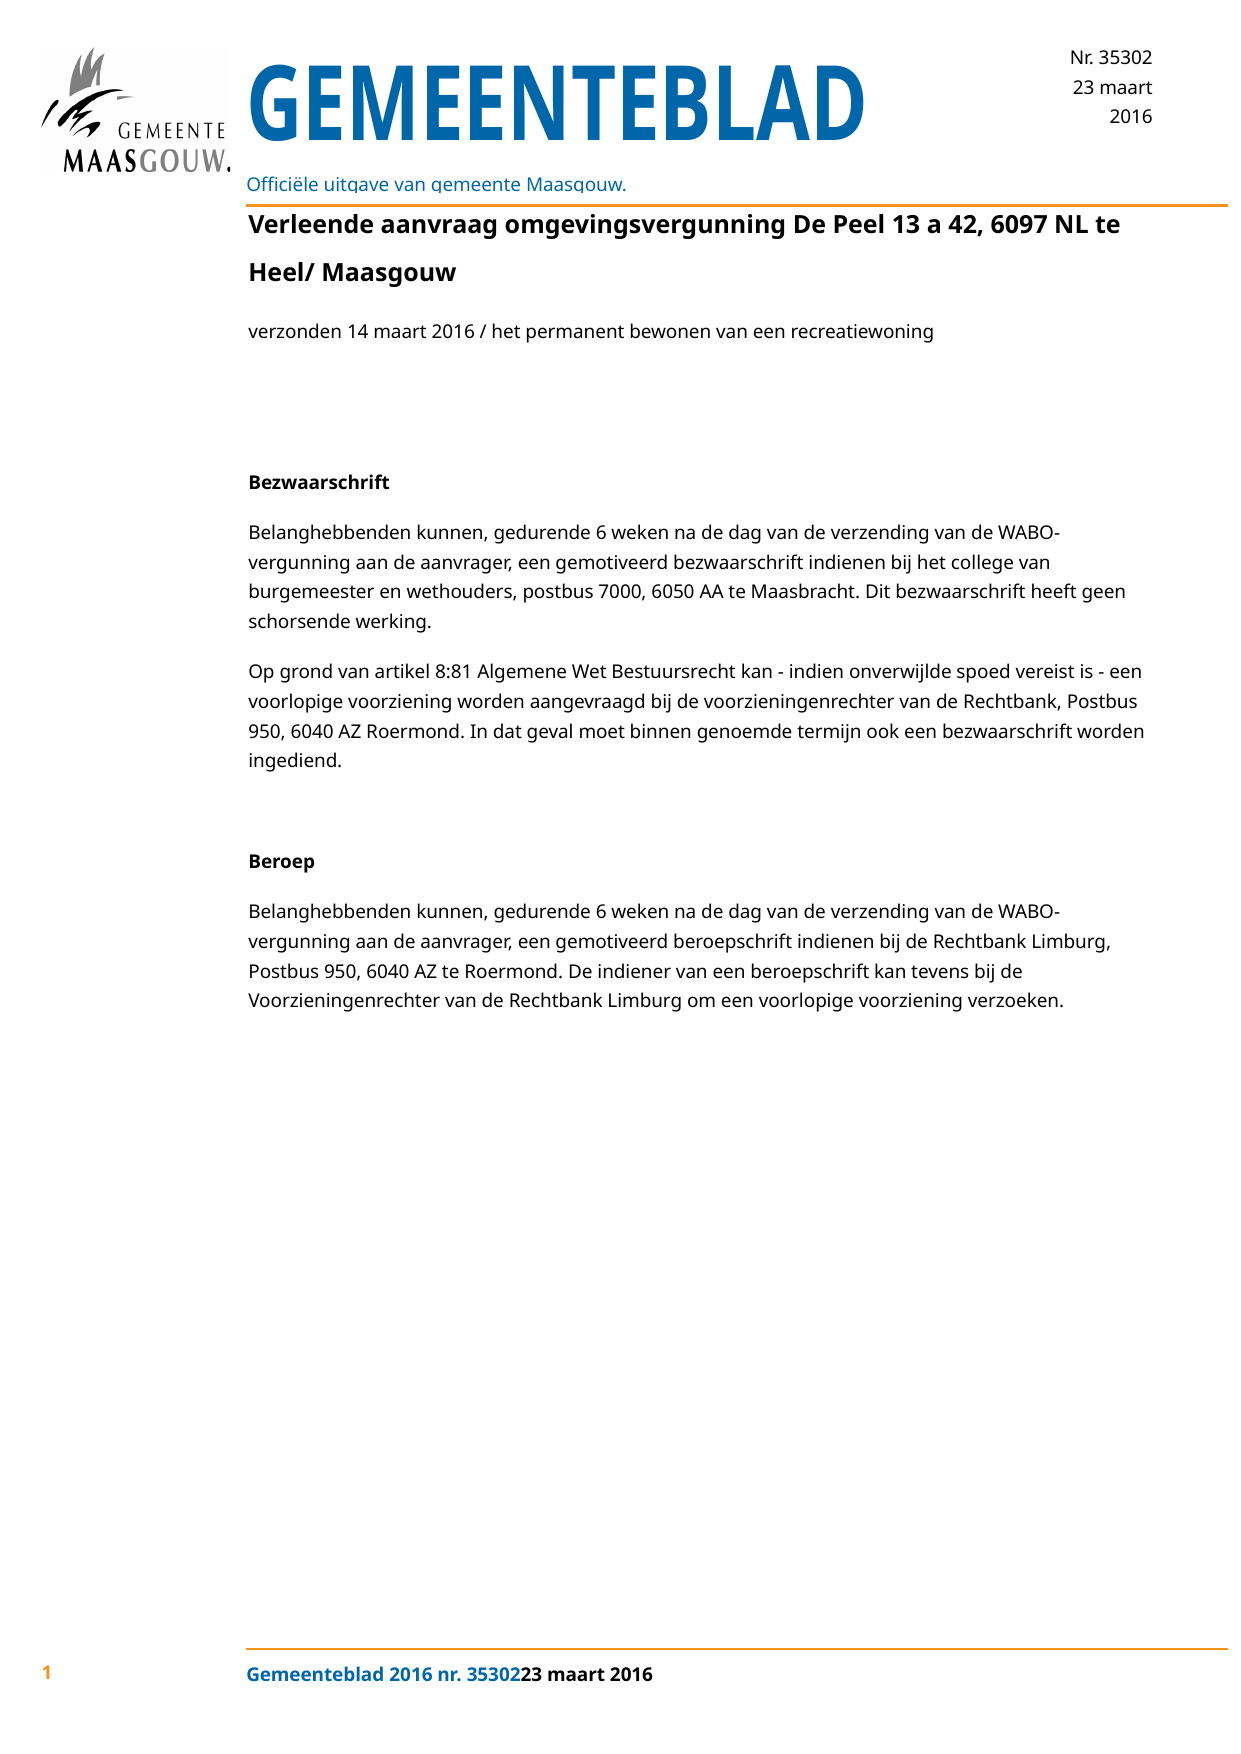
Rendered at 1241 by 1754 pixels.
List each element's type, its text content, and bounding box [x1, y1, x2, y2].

text Op grond van artikel 8:81 Algemene Wet Bestuursrecht kan - indien onverwijlde spoed vereist is - een voorlopige voorziening worden aangevraagd bij de voorzieningenrechter van de Rechtbank, Postbus 950, 6040 AZ Roermond. In dat geval moet binnen genoemde termijn ook een bezwaarschrift worden ingediend. [248, 659, 1152, 773]
text Bezwaarschrift [248, 469, 1152, 495]
text Beroep [248, 848, 1152, 874]
text Belanghebbenden kunnen, gedurende 6 weken na de dag van de verzending van de WABO-vergunning aan de aanvrager, een gemotiveerd bezwaarschrift indienen bij het college van burgemeester en wethouders, postbus 7000, 6050 AA te Maasbracht. Dit bezwaarschrift heeft geen schorsende werking. [248, 519, 1152, 634]
picture [41, 47, 231, 172]
text verzonden 14 maart 2016 / het permanent bewonen van een recreatiewoning [248, 318, 1152, 344]
text Belanghebbenden kunnen, gedurende 6 weken na de dag van de verzending van de WABO-vergunning aan de aanvrager, een gemotiveerd beroepschrift indienen bij de Rechtbank Limburg, Postbus 950, 6040 AZ te Roermond. De indiener van een beroepschrift kan tevens bij de Voorzieningenrechter van de Rechtbank Limburg om een voorlopige voorziening verzoeken. [248, 899, 1152, 1013]
text Verleende aanvraag omgevingsvergunning De Peel 13 a 42, 6097 NL te Heel/ Maasgouw [248, 207, 1152, 288]
